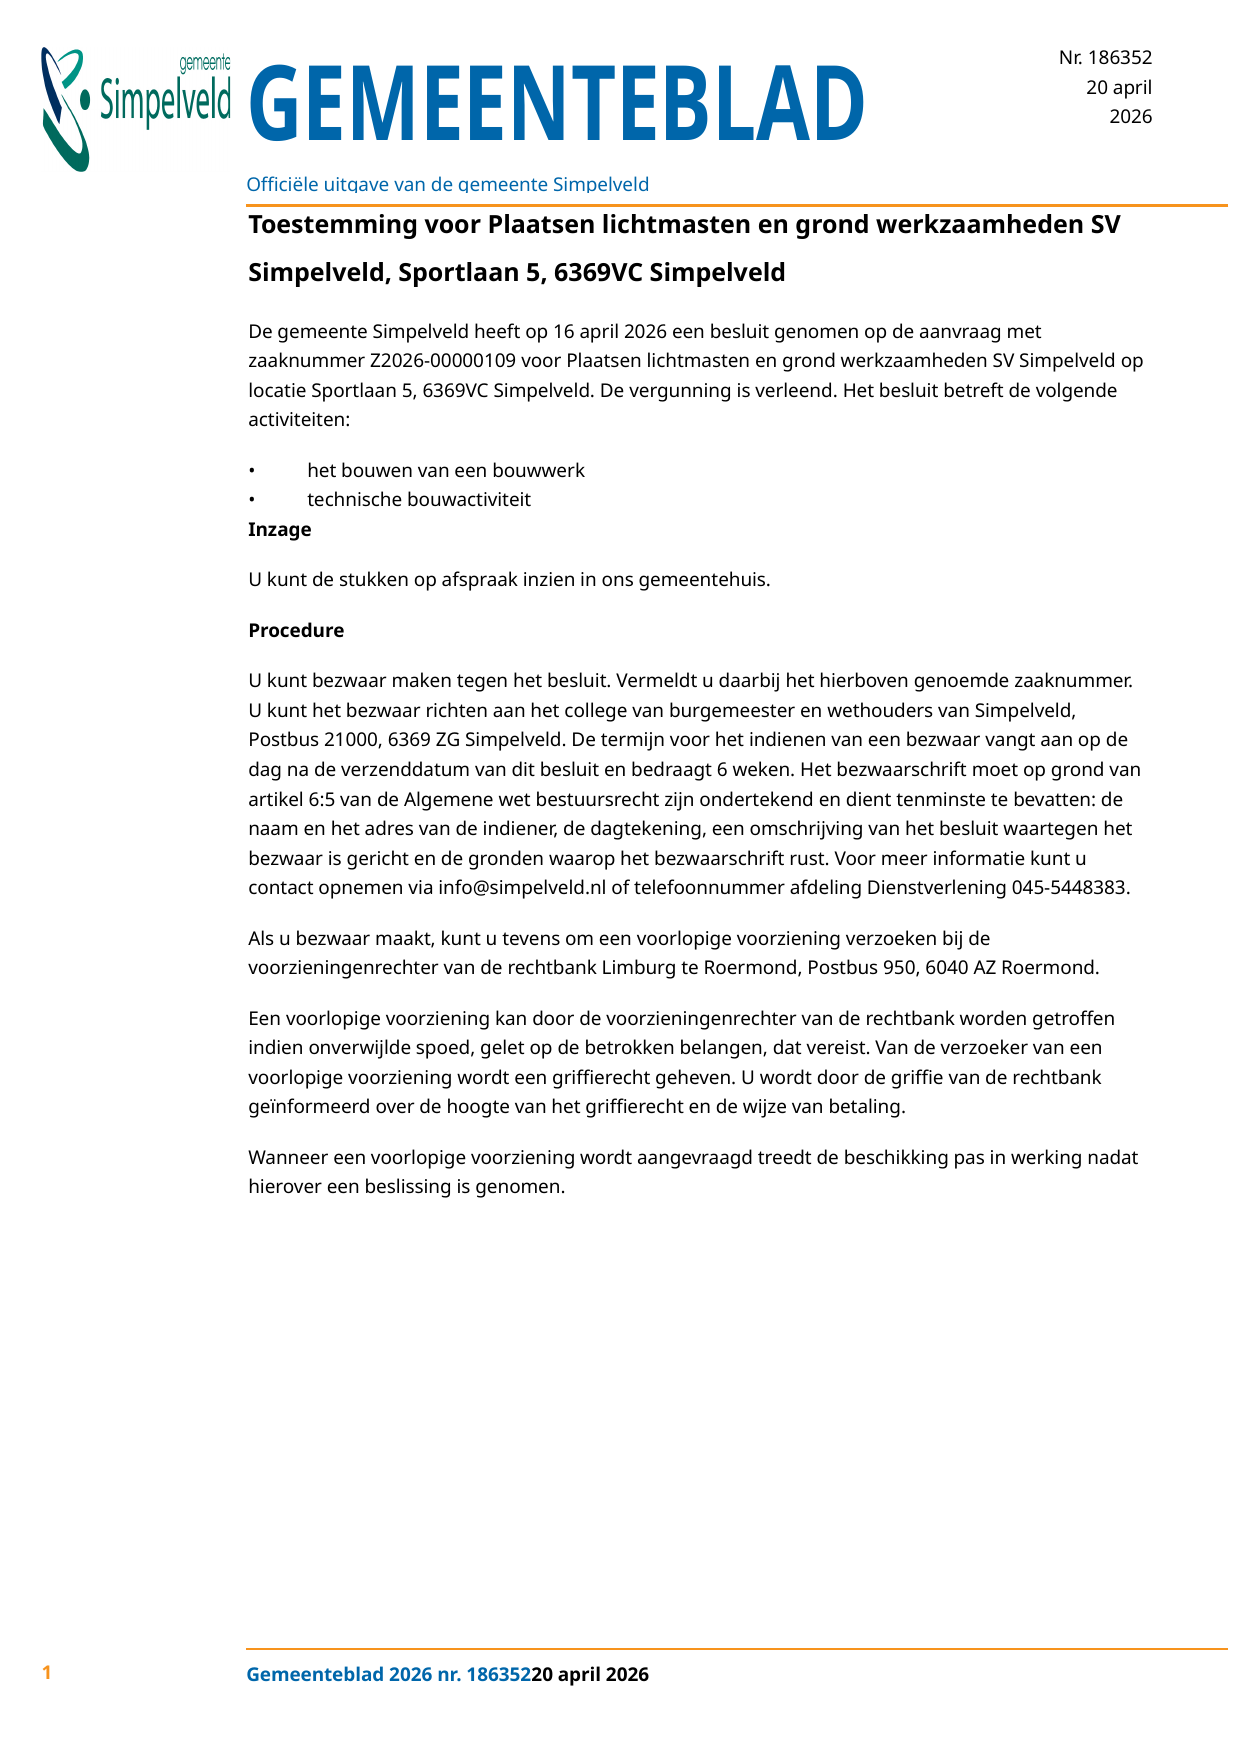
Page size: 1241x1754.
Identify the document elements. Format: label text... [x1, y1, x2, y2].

text Wanneer een voorlopige voorziening wordt aangevraagd treedt de beschikking pas in werking nadat hierover een beslissing is genomen. [248, 1144, 1152, 1199]
text U kunt de stukken op afspraak inzien in ons gemeentehuis. [248, 567, 1152, 592]
text Als u bezwaar maakt, kunt u tevens om een voorlopige voorziening verzoeken bij de voorzieningenrechter van de rechtbank Limburg te Roermond, Postbus 950, 6040 AZ Roermond. [248, 925, 1152, 980]
list het bouwen van een bouwwerk [248, 457, 1152, 483]
list technische bouwactiviteit [248, 487, 1152, 512]
picture [41, 47, 231, 172]
text U kunt bezwaar maken tegen het besluit. Vermeldt u daarbij het hierboven genoemde zaaknummer. U kunt het bezwaar richten aan het college van burgemeester en wethouders van Simpelveld, Postbus 21000, 6369 ZG Simpelveld. De termijn voor het indienen van een bezwaar vangt aan op de dag na de verzenddatum van dit besluit en bedraagt 6 weken. Het bezwaarschrift moet op grond van artikel 6:5 van de Algemene wet bestuursrecht zijn ondertekend en dient tenminste te bevatten: de naam en het adres van de indiener, de dagtekening, een omschrijving van het besluit waartegen het bezwaar is gericht en de gronden waarop het bezwaarschrift rust. Voor meer informatie kunt u contact opnemen via info@simpelveld.nl of telefoonnummer afdeling Dienstverlening 045-5448383. [248, 667, 1152, 900]
text Toestemming voor Plaatsen lichtmasten en grond werkzaamheden SV Simpelveld, Sportlaan 5, 6369VC Simpelveld [248, 207, 1152, 288]
text Een voorlopige voorziening kan door de voorzieningenrechter van de rechtbank worden getroffen indien onverwijlde spoed, gelet op de betrokken belangen, dat vereist. Van de verzoeker van een voorlopige voorziening wordt een griffierecht geheven. U wordt door de griffie van de rechtbank geïnformeerd over de hoogte van het griffierecht en de wijze van betaling. [248, 1005, 1152, 1119]
text Procedure [248, 617, 1152, 643]
text De gemeente Simpelveld heeft op 16 april 2026 een besluit genomen op de aanvraag met zaaknummer Z2026-00000109 voor Plaatsen lichtmasten en grond werkzaamheden SV Simpelveld op locatie Sportlaan 5, 6369VC Simpelveld. De vergunning is verleend. Het besluit betreft de volgende activiteiten: [248, 318, 1152, 432]
text Inzage [248, 516, 1152, 542]
